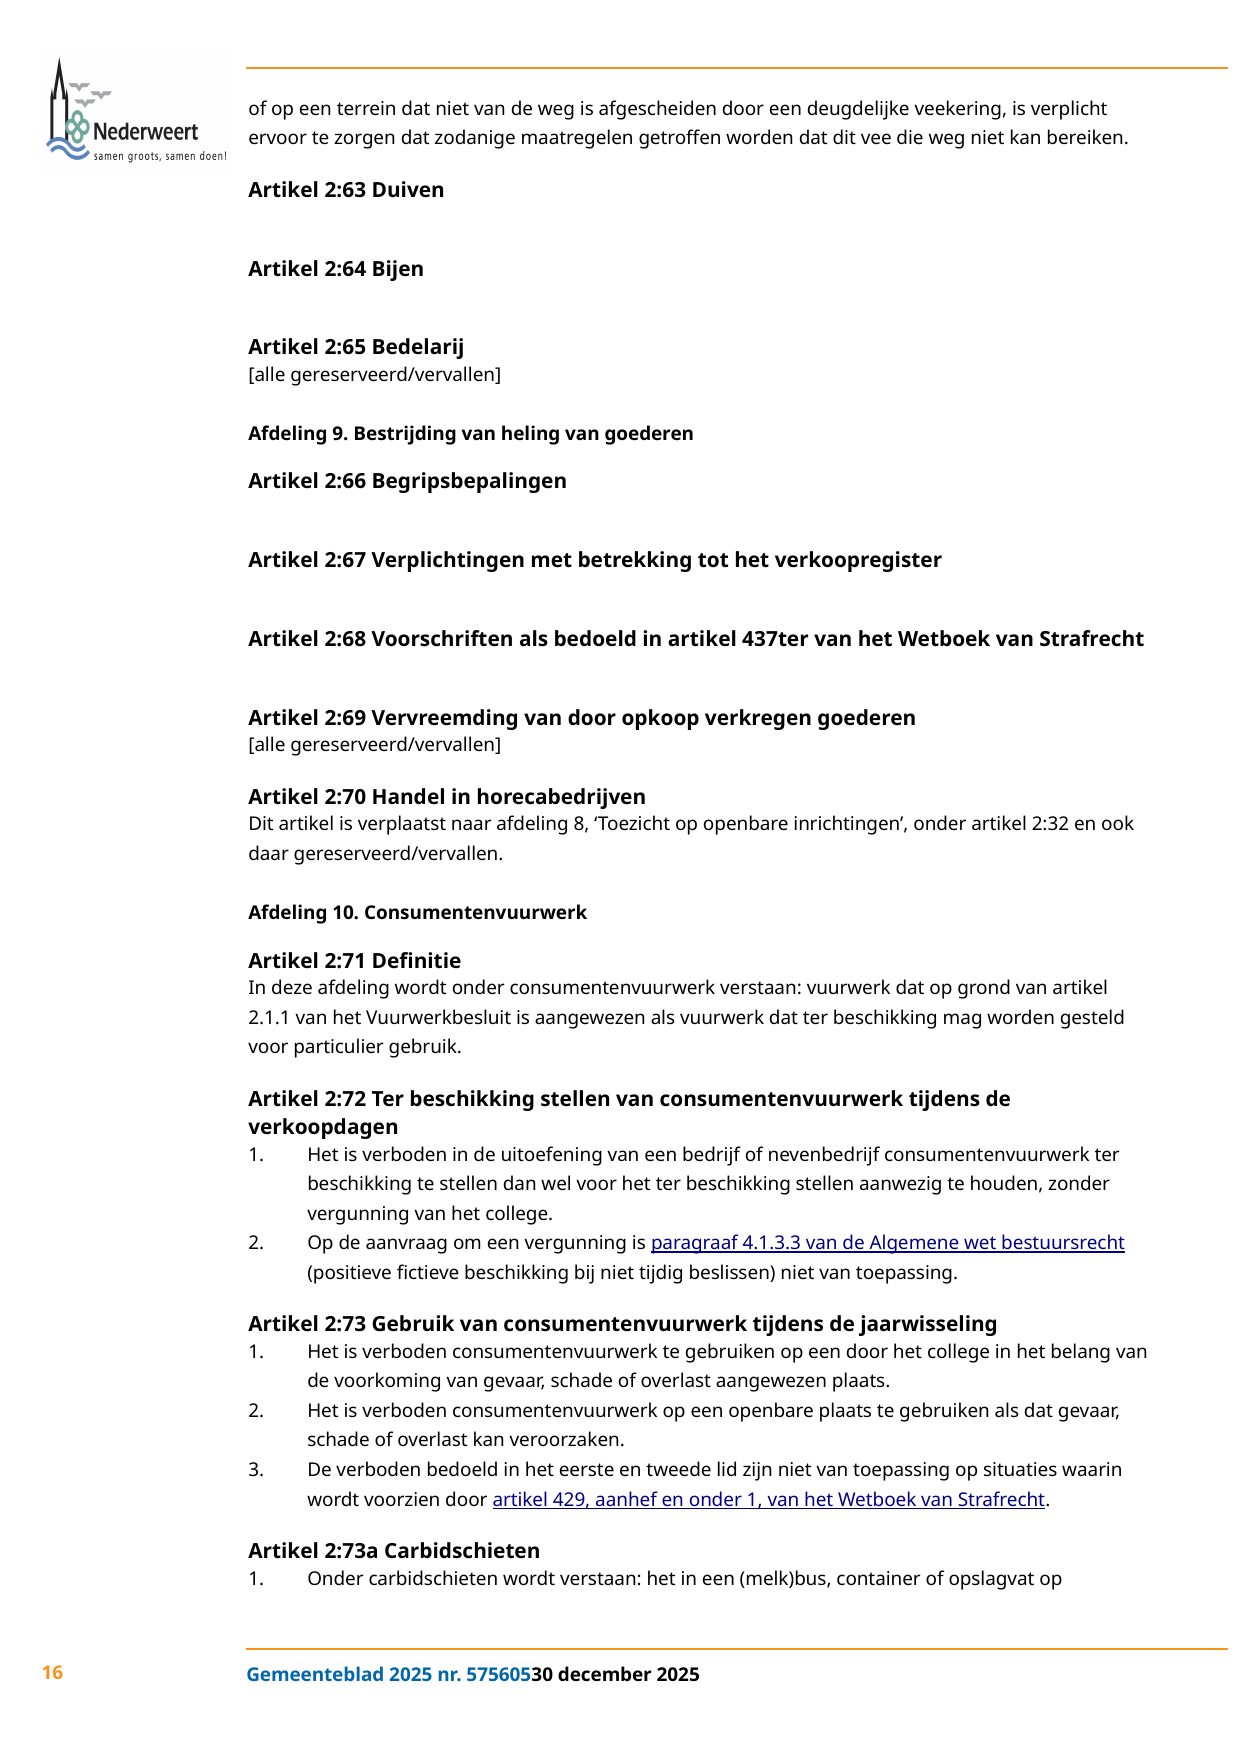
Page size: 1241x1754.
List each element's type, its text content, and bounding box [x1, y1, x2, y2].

list Het is verboden consumentenvuurwerk op een openbare plaats te gebruiken als dat gevaar, schade of overlast kan veroorzaken. [248, 1397, 1152, 1452]
text Artikel 2:66 Begripsbepalingen [248, 467, 1152, 495]
list Onder carbidschieten wordt verstaan: het in een (melk)bus, container of opslagvat op [248, 1565, 1152, 1590]
text Artikel 2:69 Vervreemding van door opkoop verkregen goederen [248, 703, 1152, 732]
text Artikel 2:73 Gebruik van consumentenvuurwerk tijdens de jaarwisseling [248, 1309, 1152, 1338]
text Artikel 2:70 Handel in horecabedrijven [248, 782, 1152, 811]
text Artikel 2:72 Ter beschikking stellen van consumentenvuurwerk tijdens de verkoopdagen [248, 1084, 1152, 1141]
text Artikel 2:68 Voorschriften als bedoeld in artikel 437ter van het Wetboek van Strafrecht [248, 624, 1152, 653]
list Op de aanvraag om een vergunning is paragraaf 4.1.3.3 van de Algemene wet bestuursrecht (positieve fictieve beschikking bij niet tijdig beslissen) niet van toepassing. [248, 1229, 1152, 1285]
text of op een terrein dat niet van de weg is afgescheiden door een deugdelijke veekering, is verplicht ervoor te zorgen dat zodanige maatregelen getroffen worden dat dit vee die weg niet kan bereiken. [248, 95, 1152, 150]
list Het is verboden consumentenvuurwerk te gebruiken op een door het college in het belang van de voorkoming van gevaar, schade of overlast aangewezen plaats. [248, 1338, 1152, 1393]
text Artikel 2:73a Carbidschieten [248, 1536, 1152, 1565]
text [alle gereserveerd/vervallen] [248, 361, 1152, 387]
text Artikel 2:63 Duiven [248, 175, 1152, 203]
list De verboden bedoeld in het eerste en tweede lid zijn niet van toepassing op situaties waarin wordt voorzien door artikel 429, aanhef en onder 1, van het Wetboek van Strafrecht. [248, 1456, 1152, 1512]
picture [41, 47, 231, 172]
text Afdeling 10. Consumentenvuurwerk [248, 899, 1152, 925]
text Afdeling 9. Bestrijding van heling van goederen [248, 420, 1152, 446]
text Dit artikel is verplaatst naar afdeling 8, ‘Toezicht op openbare inrichtingen’, onder artikel 2:32 en ook daar gereserveerd/vervallen. [248, 811, 1152, 866]
text In deze afdeling wordt onder consumentenvuurwerk verstaan: vuurwerk dat op grond van artikel 2.1.1 van het Vuurwerkbesluit is aangewezen als vuurwerk dat ter beschikking mag worden gesteld voor particulier gebruik. [248, 974, 1152, 1059]
text Artikel 2:67 Verplichtingen met betrekking tot het verkoopregister [248, 546, 1152, 574]
text Artikel 2:64 Bijen [248, 254, 1152, 282]
text [alle gereserveerd/vervallen] [248, 732, 1152, 757]
list Het is verboden in de uitoefening van een bedrijf of nevenbedrijf consumentenvuurwerk ter beschikking te stellen dan wel voor het ter beschikking stellen aanwezig te houden, zonder vergunning van het college. [248, 1141, 1152, 1226]
text Artikel 2:65 Bedelarij [248, 332, 1152, 361]
text Artikel 2:71 Definitie [248, 946, 1152, 974]
